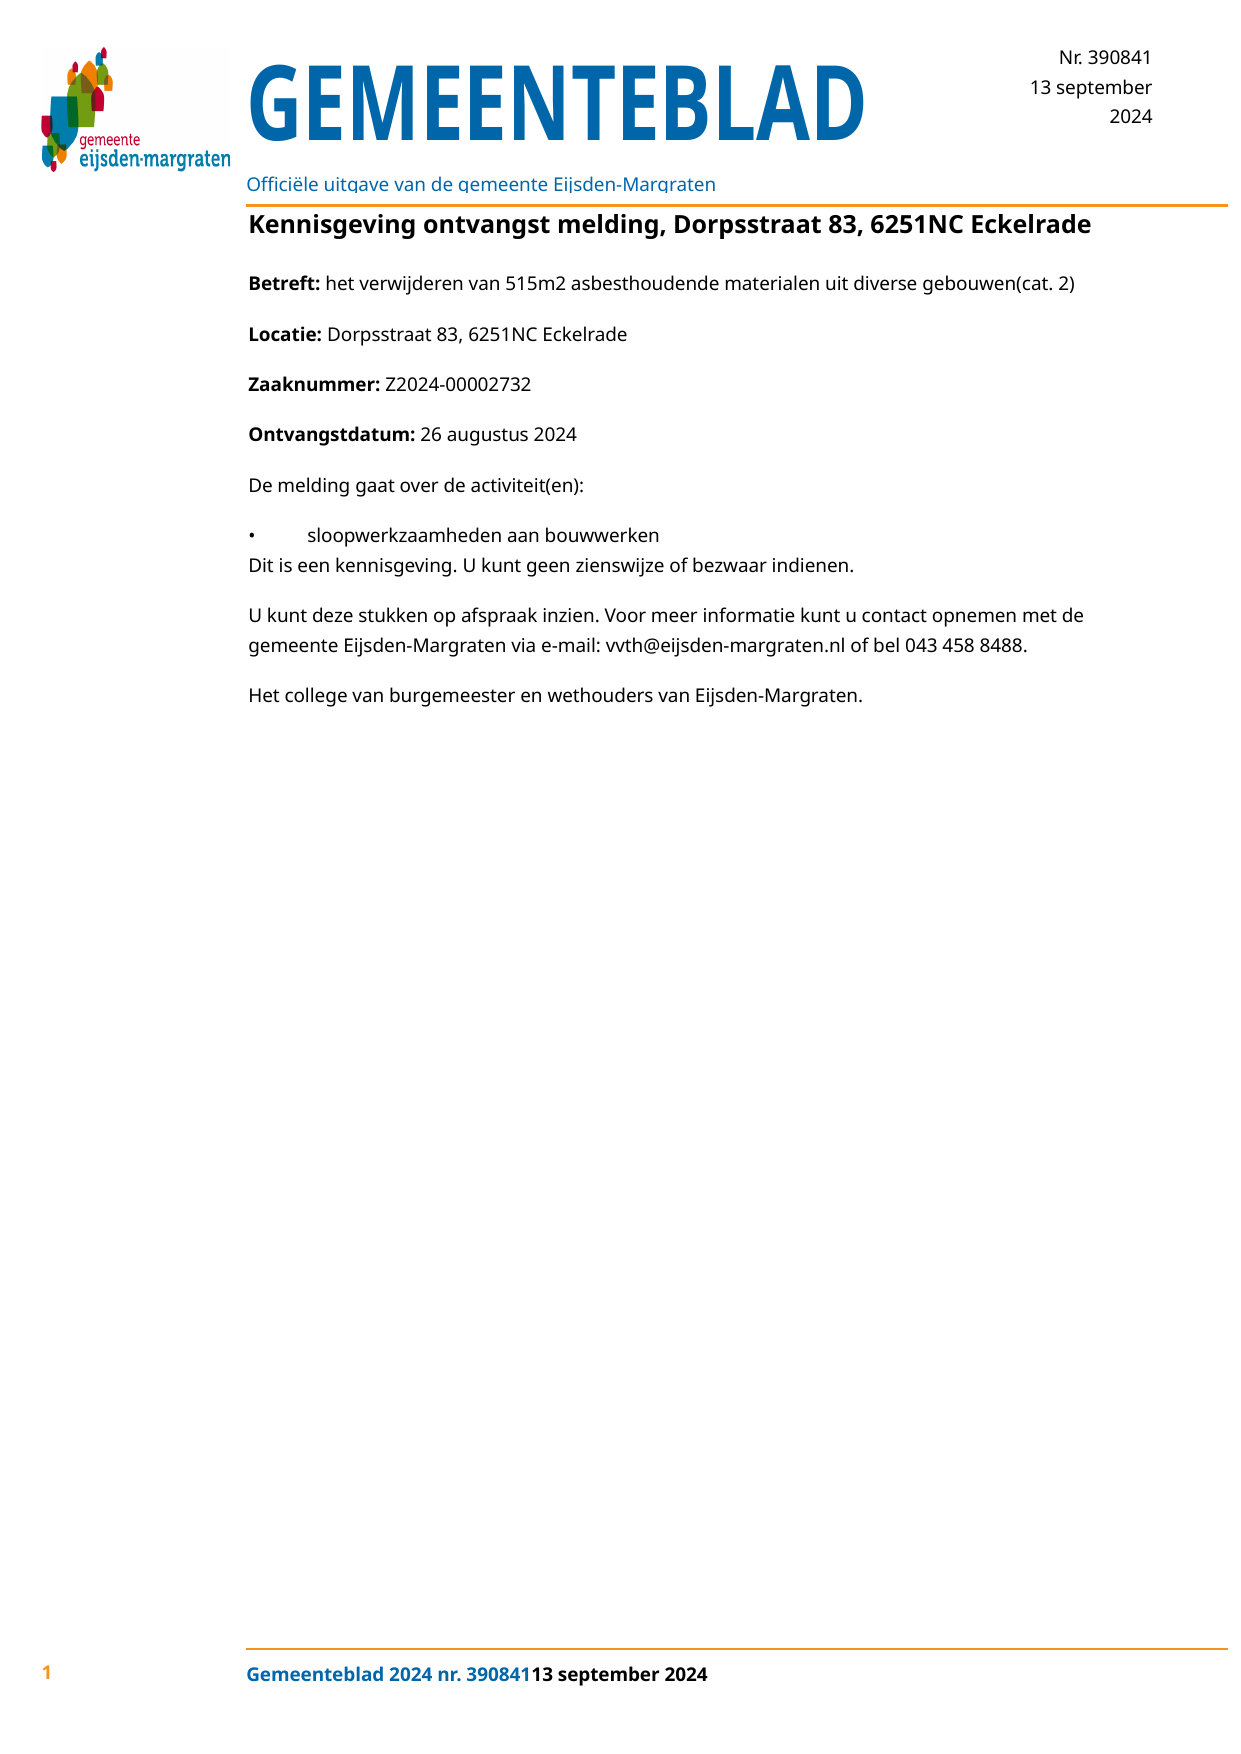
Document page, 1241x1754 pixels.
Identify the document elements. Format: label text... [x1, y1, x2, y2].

text U kunt deze stukken op afspraak inzien. Voor meer informatie kunt u contact opnemen met de gemeente Eijsden-Margraten via e-mail: vvth@eijsden-margraten.nl of bel 043 458 8488. [248, 602, 1152, 658]
text Locatie: Dorpsstraat 83, 6251NC Eckelrade [248, 321, 1152, 346]
text Dit is een kennisgeving. U kunt geen zienswijze of bezwaar indienen. [248, 552, 1152, 578]
picture [41, 47, 231, 172]
text Betreft: het verwijderen van 515m2 asbesthoudende materialen uit diverse gebouwen(cat. 2) [248, 270, 1152, 296]
text Zaaknummer: Z2024-00002732 [248, 371, 1152, 397]
text Het college van burgemeester en wethouders van Eijsden-Margraten. [248, 682, 1152, 708]
text Kennisgeving ontvangst melding, Dorpsstraat 83, 6251NC Eckelrade [248, 207, 1152, 241]
list sloopwerkzaamheden aan bouwwerken [248, 522, 1152, 548]
text De melding gaat over de activiteit(en): [248, 472, 1152, 498]
text Ontvangstdatum: 26 augustus 2024 [248, 422, 1152, 447]
